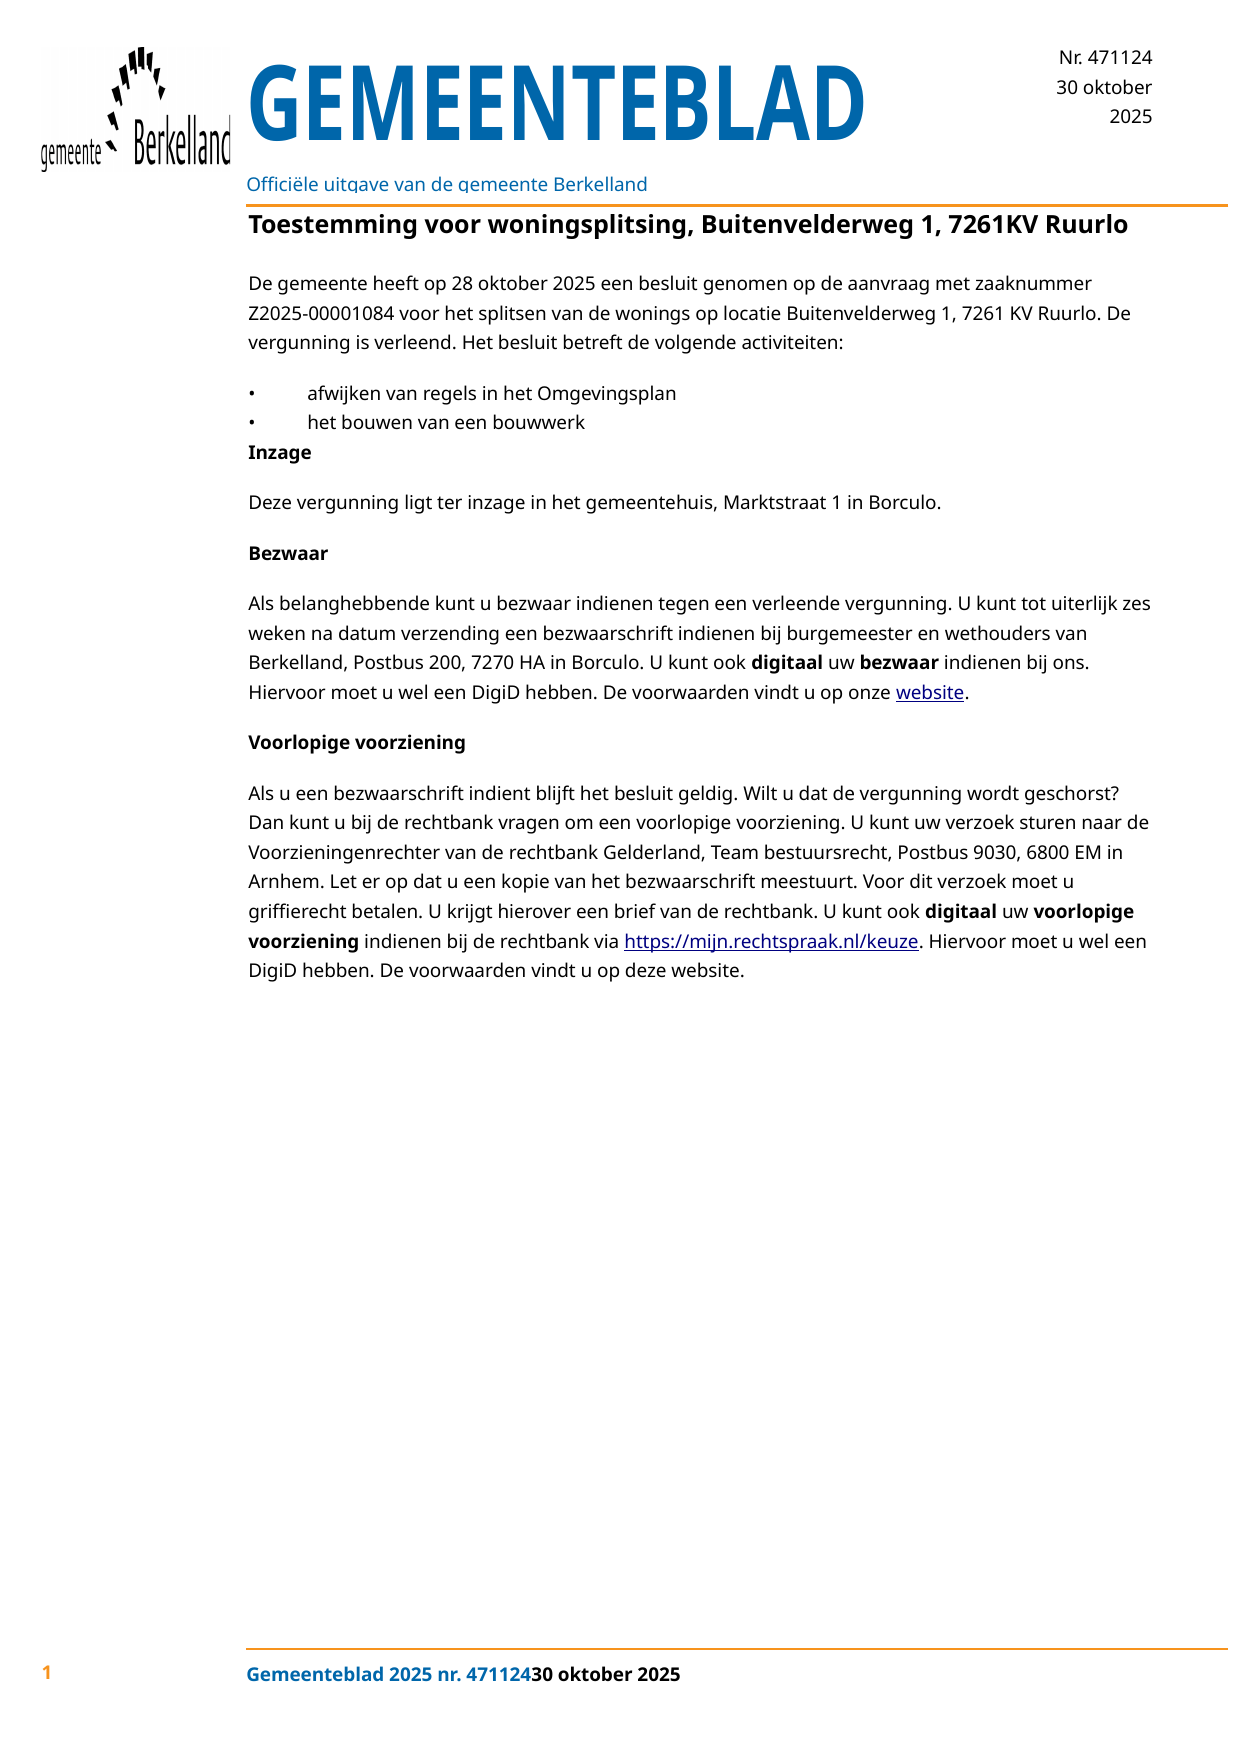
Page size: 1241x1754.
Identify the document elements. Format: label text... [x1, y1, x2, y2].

picture [41, 47, 231, 172]
text Als belanghebbende kunt u bezwaar indienen tegen een verleende vergunning. U kunt tot uiterlijk zes weken na datum verzending een bezwaarschrift indienen bij burgemeester en wethouders van Berkelland, Postbus 200, 7270 HA in Borculo. U kunt ook digitaal uw bezwaar indienen bij ons. Hiervoor moet u wel een DigiD hebben. De voorwaarden vindt u op onze website. [248, 590, 1152, 705]
text De gemeente heeft op 28 oktober 2025 een besluit genomen op de aanvraag met zaaknummer Z2025-00001084 voor het splitsen van de wonings op locatie Buitenvelderweg 1, 7261 KV Ruurlo. De vergunning is verleend. Het besluit betreft de volgende activiteiten: [248, 270, 1152, 355]
text Als u een bezwaarschrift indient blijft het besluit geldig. Wilt u dat de vergunning wordt geschorst? Dan kunt u bij de rechtbank vragen om een voorlopige voorziening. U kunt uw verzoek sturen naar de Voorzieningenrechter van de rechtbank Gelderland, Team bestuursrecht, Postbus 9030, 6800 EM in Arnhem. Let er op dat u een kopie van het bezwaarschrift meestuurt. Voor dit verzoek moet u griffierecht betalen. U krijgt hierover een brief van de rechtbank. U kunt ook digitaal uw voorlopige voorziening indienen bij de rechtbank via https://mijn.rechtspraak.nl/keuze. Hiervoor moet u wel een DigiD hebben. De voorwaarden vindt u op deze website. [248, 780, 1152, 983]
text Deze vergunning ligt ter inzage in het gemeentehuis, Marktstraat 1 in Borculo. [248, 489, 1152, 515]
text Toestemming voor woningsplitsing, Buitenvelderweg 1, 7261KV Ruurlo [248, 207, 1152, 241]
list het bouwen van een bouwwerk [248, 409, 1152, 435]
text Voorlopige voorziening [248, 729, 1152, 755]
text Bezwaar [248, 540, 1152, 566]
list afwijken van regels in het Omgevingsplan [248, 380, 1152, 406]
text Inzage [248, 439, 1152, 465]
